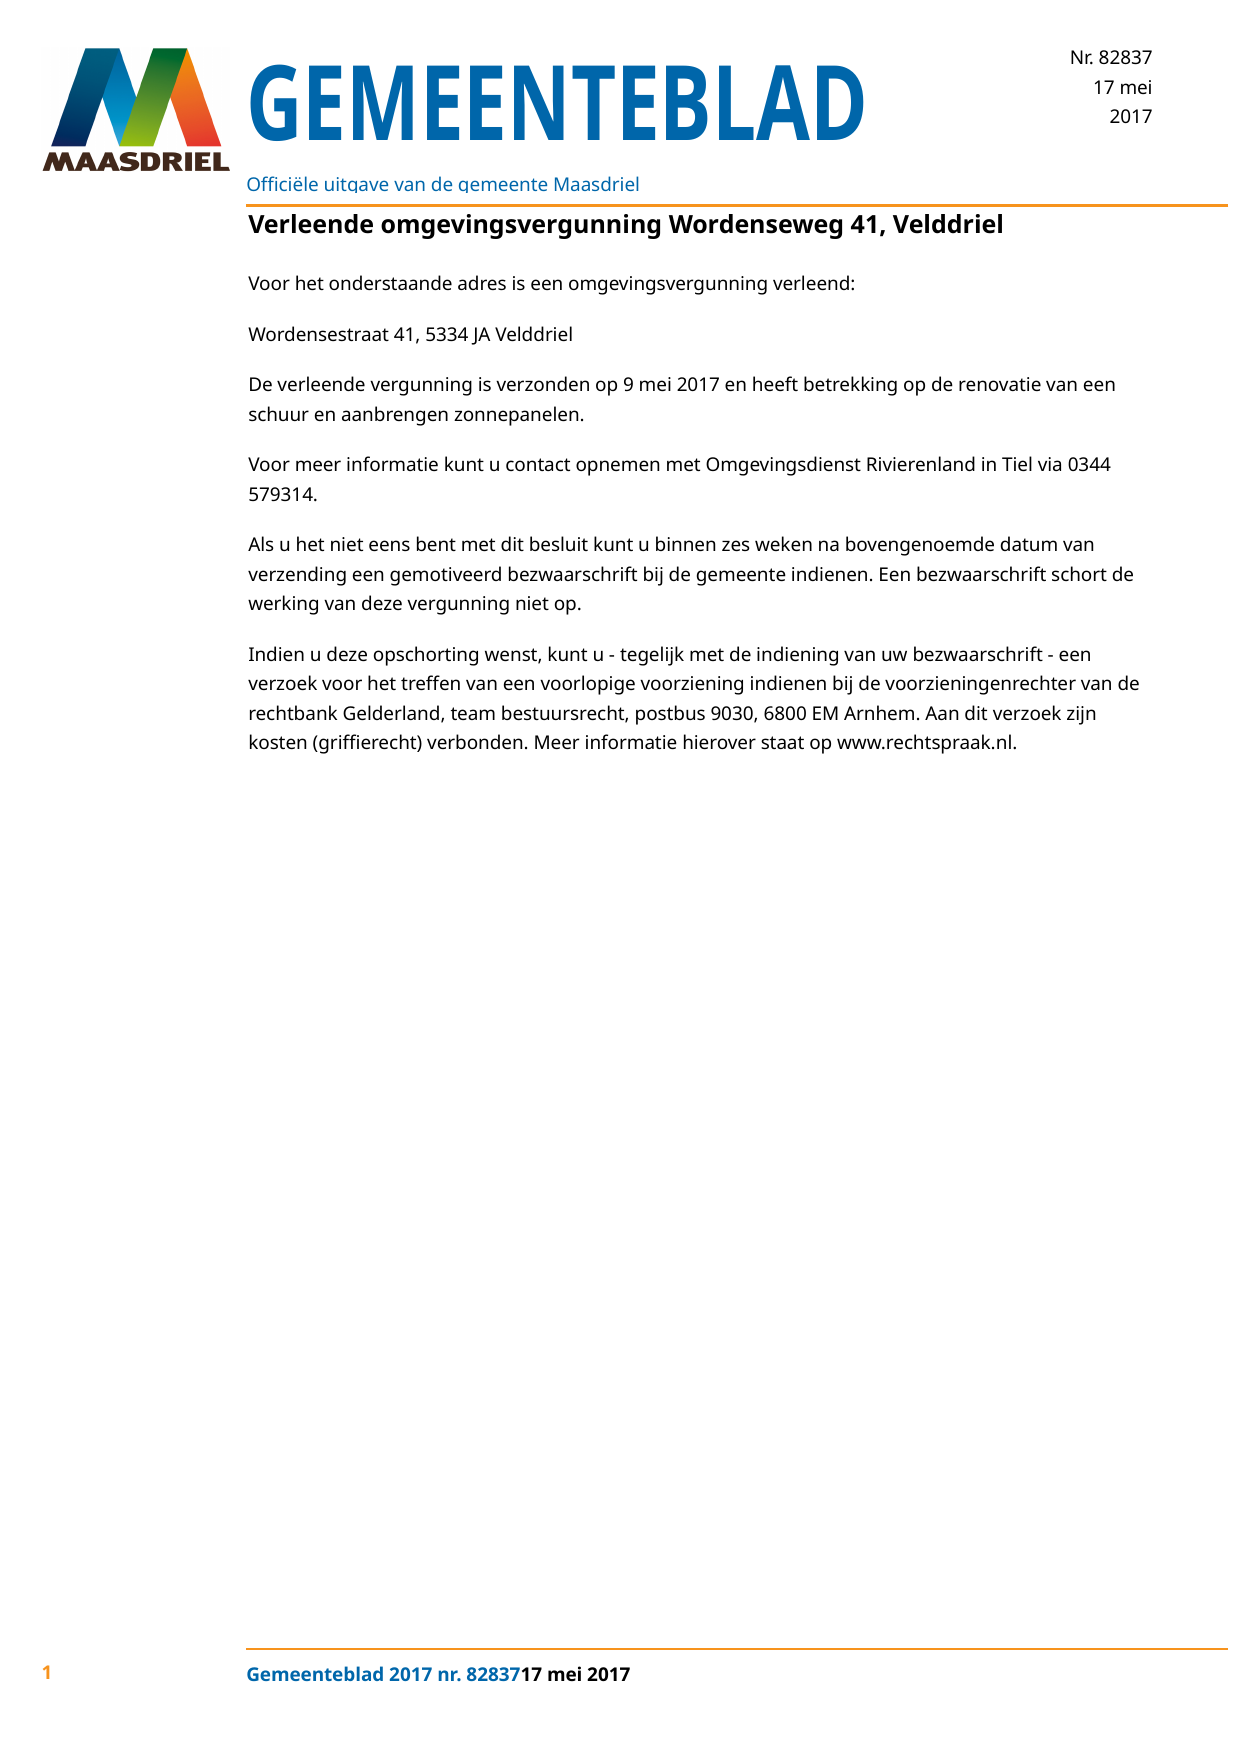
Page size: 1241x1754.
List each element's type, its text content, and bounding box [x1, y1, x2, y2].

text De verleende vergunning is verzonden op 9 mei 2017 en heeft betrekking op de renovatie van een schuur en aanbrengen zonnepanelen. [248, 371, 1152, 426]
picture [41, 47, 231, 172]
text Verleende omgevingsvergunning Wordenseweg 41, Velddriel [248, 207, 1152, 241]
text Indien u deze opschorting wenst, kunt u - tegelijk met de indiening van uw bezwaarschrift - een verzoek voor het treffen van een voorlopige voorziening indienen bij de voorzieningenrechter van de rechtbank Gelderland, team bestuursrecht, postbus 9030, 6800 EM Arnhem. Aan dit verzoek zijn kosten (griffierecht) verbonden. Meer informatie hierover staat op www.rechtspraak.nl. [248, 641, 1152, 755]
text Wordensestraat 41, 5334 JA Velddriel [248, 321, 1152, 346]
text Voor het onderstaande adres is een omgevingsvergunning verleend: [248, 270, 1152, 296]
text Voor meer informatie kunt u contact opnemen met Omgevingsdienst Rivierenland in Tiel via 0344 579314. [248, 451, 1152, 506]
text Als u het niet eens bent met dit besluit kunt u binnen zes weken na bovengenoemde datum van verzending een gemotiveerd bezwaarschrift bij de gemeente indienen. Een bezwaarschrift schort de werking van deze vergunning niet op. [248, 531, 1152, 616]
